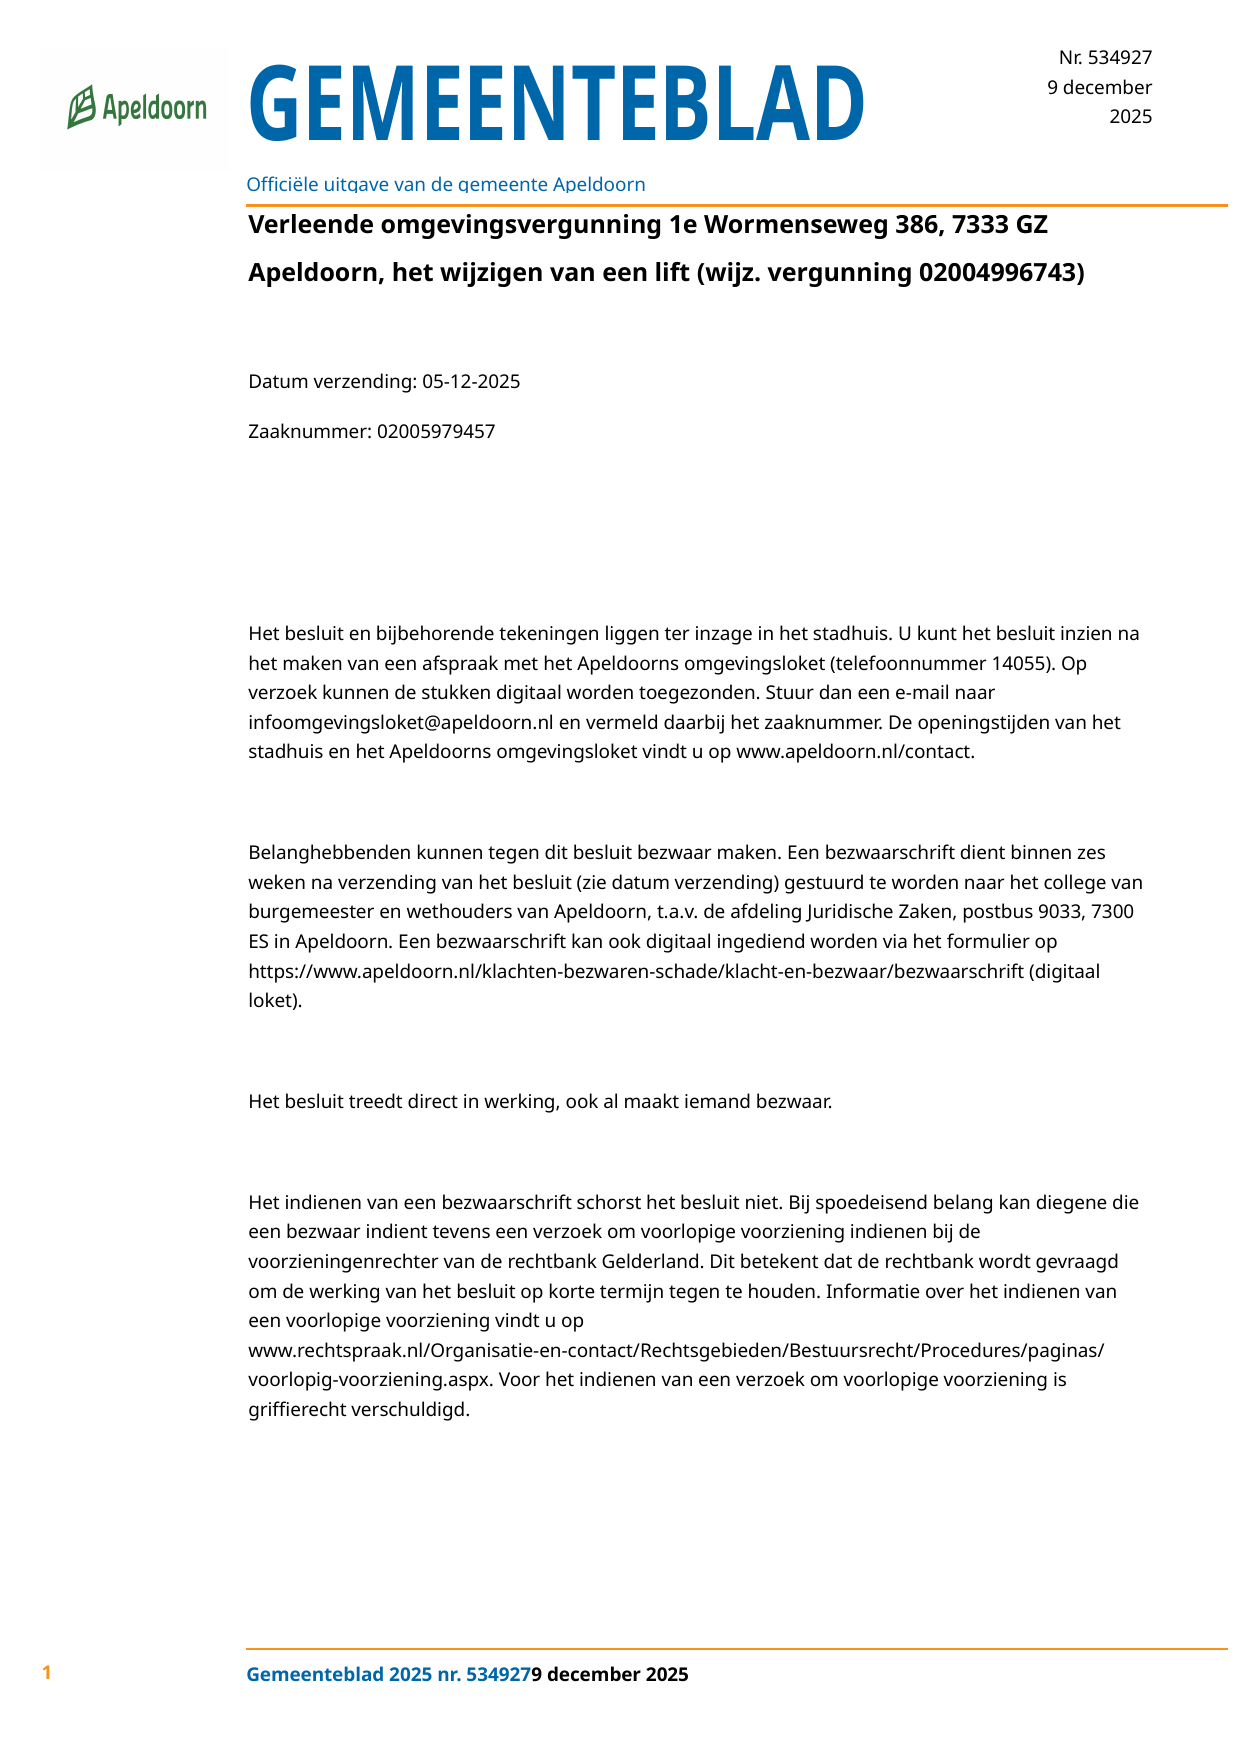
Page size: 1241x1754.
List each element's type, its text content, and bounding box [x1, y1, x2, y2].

text Belanghebbenden kunnen tegen dit besluit bezwaar maken. Een bezwaarschrift dient binnen zes weken na verzending van het besluit (zie datum verzending) gestuurd te worden naar het college van burgemeester en wethouders van Apeldoorn, t.a.v. de afdeling Juridische Zaken, postbus 9033, 7300 ES in Apeldoorn. Een bezwaarschrift kan ook digitaal ingediend worden via het formulier op https://www.apeldoorn.nl/klachten-bezwaren-schade/klacht-en-bezwaar/bezwaarschrift (digitaal loket). [248, 839, 1152, 1013]
text Verleende omgevingsvergunning 1e Wormenseweg 386, 7333 GZ Apeldoorn, het wijzigen van een lift (wijz. vergunning 02004996743) [248, 207, 1152, 288]
text Het besluit en bijbehorende tekeningen liggen ter inzage in het stadhuis. U kunt het besluit inzien na het maken van een afspraak met het Apeldoorns omgevingsloket (telefoonnummer 14055). Op verzoek kunnen de stukken digitaal worden toegezonden. Stuur dan een e-mail naar infoomgevingsloket@apeldoorn.nl en vermeld daarbij het zaaknummer. De openingstijden van het stadhuis en het Apeldoorns omgevingsloket vindt u op www.apeldoorn.nl/contact. [248, 620, 1152, 764]
text Het indienen van een bezwaarschrift schorst het besluit niet. Bij spoedeisend belang kan diegene die een bezwaar indient tevens een verzoek om voorlopige voorziening indienen bij de voorzieningenrechter van de rechtbank Gelderland. Dit betekent dat de rechtbank wordt gevraagd om de werking van het besluit op korte termijn tegen te houden. Informatie over het indienen van een voorlopige voorziening vindt u op www.rechtspraak.nl/Organisatie-en-contact/Rechtsgebieden/Bestuursrecht/Procedures/paginas/voorlopig-voorziening.aspx. Voor het indienen van een verzoek om voorlopige voorziening is griffierecht verschuldigd. [248, 1189, 1152, 1422]
picture [41, 47, 231, 172]
text Zaaknummer: 02005979457 [248, 419, 1152, 444]
text Datum verzending: 05-12-2025 [248, 368, 1152, 394]
text Het besluit treedt direct in werking, ook al maakt iemand bezwaar. [248, 1088, 1152, 1114]
